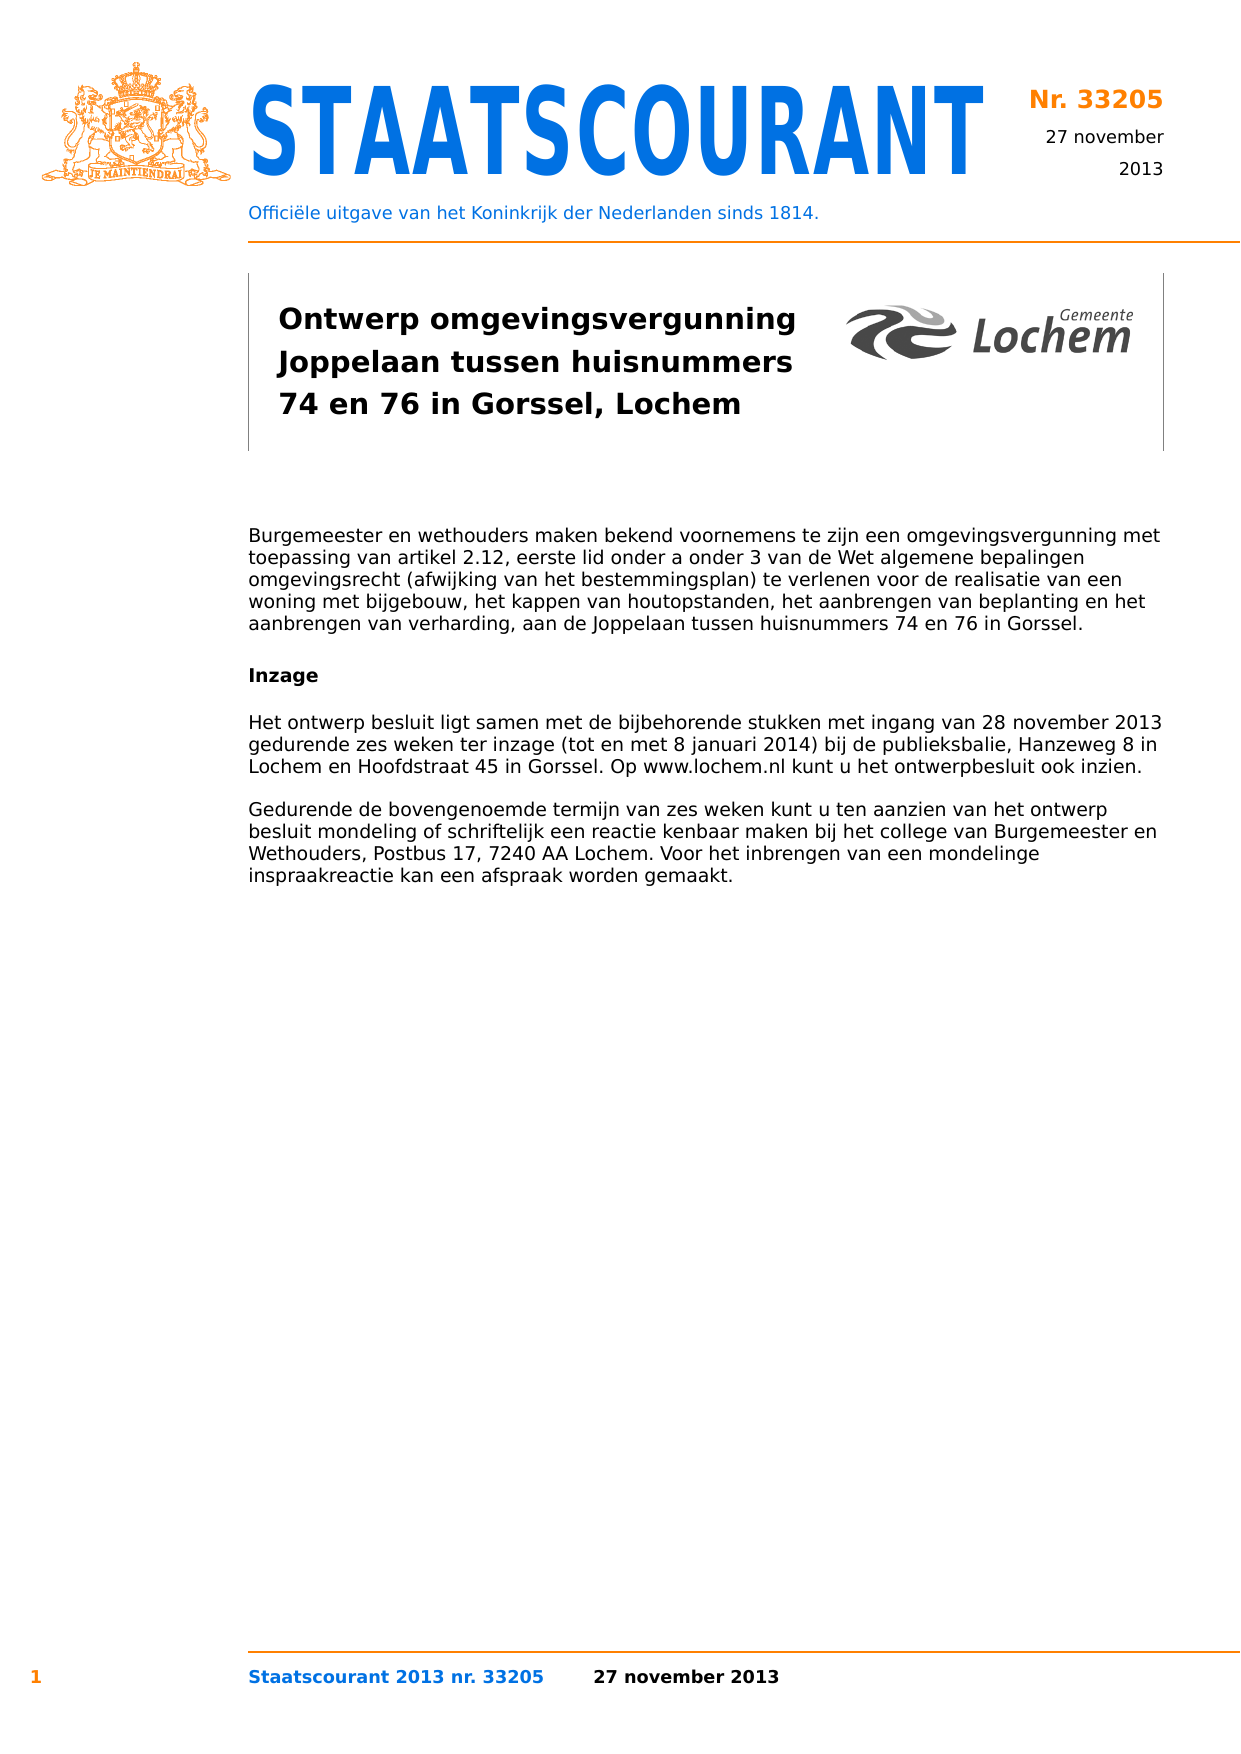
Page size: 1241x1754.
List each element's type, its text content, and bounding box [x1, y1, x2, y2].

subtitle Inzage [248, 664, 1163, 687]
text Burgemeester en wethouders maken bekend voornemens te zijn een omgevingsvergunning met toepassing van artikel 2.12, eerste lid onder a onder 3 van de Wet algemene bepalingen omgevingsrecht (afwijking van het bestemmingsplan) te verlenen voor de realisatie van een woning met bijgebouw, het kappen van houtopstanden, het aanbrengen van beplanting en het aanbrengen van verharding, aan de Joppelaan tussen huisnummers 74 en 76 in Gorssel. [248, 525, 1163, 634]
text Het ontwerp besluit ligt samen met de bijbehorende stukken met ingang van 28 november 2013 gedurende zes weken ter inzage (tot en met 8 januari 2014) bij de publieksbalie, Hanzeweg 8 in Lochem en Hoofdstraat 45 in Gorssel. Op www.lochem.nl kunt u het ontwerpbesluit ook inzien. [248, 712, 1163, 777]
text Gedurende de bovengenoemde termijn van zes weken kunt u ten aanzien van het ontwerp besluit mondeling of schriftelijk een reactie kenbaar maken bij het college van Burgemeester en Wethouders, Postbus 17, 7240 AA Lochem. Voor het inbrengen van een mondelinge inspraakreactie kan een afspraak worden gemaakt. [248, 799, 1163, 887]
table_cell 2013 [998, 153, 1240, 203]
table_header [25, 62, 248, 241]
picture [844, 302, 1134, 362]
picture [41, 62, 231, 186]
table_header STAATSCOURANT [248, 62, 998, 203]
table_cell Officiële uitgave van het Koninkrijk der Nederlanden sinds 1814. [248, 203, 1240, 241]
subtitle Ontwerp omgevingsvergunning Joppelaan tussen huisnummers 74 en 76 in Gorssel, Lochem [249, 273, 1163, 451]
table_header Nr. 33205 [998, 62, 1240, 121]
table_cell 27 november [998, 121, 1240, 153]
